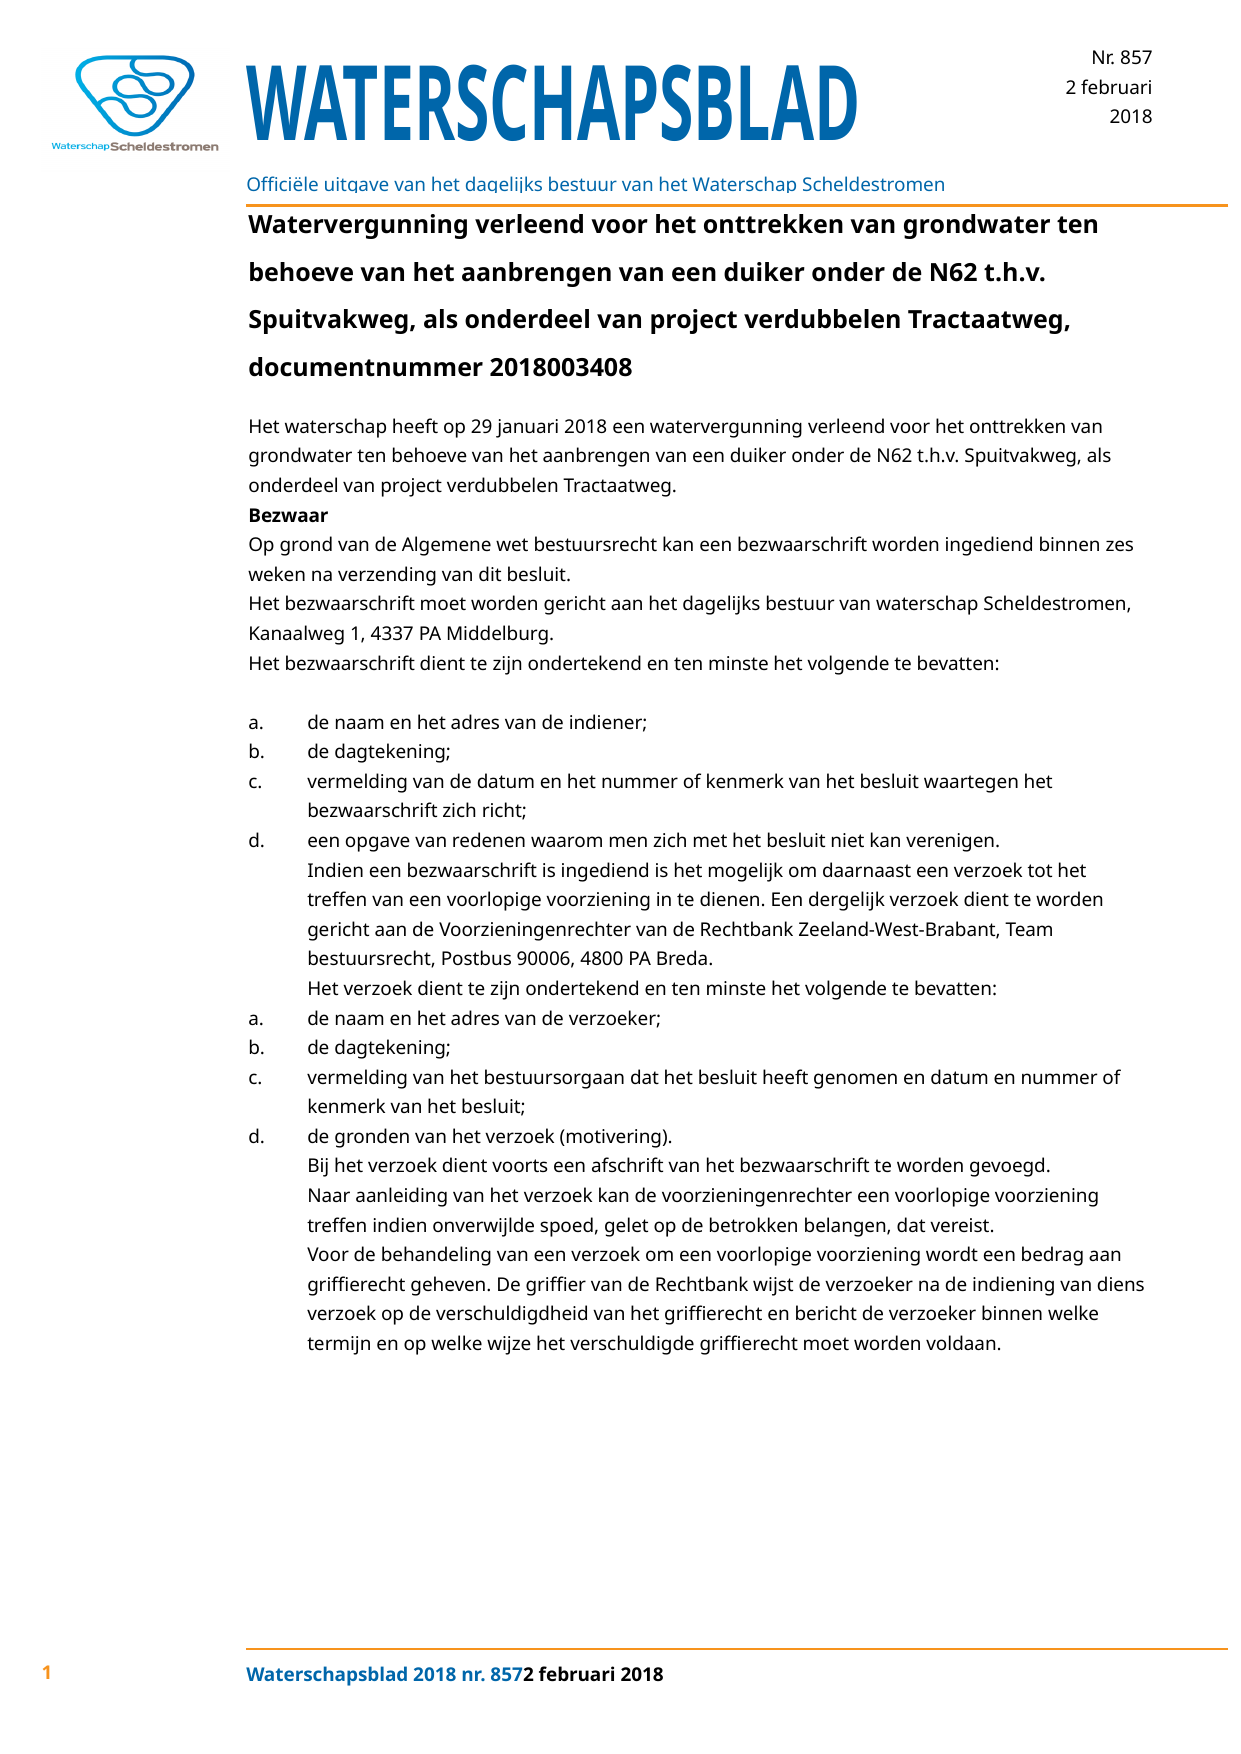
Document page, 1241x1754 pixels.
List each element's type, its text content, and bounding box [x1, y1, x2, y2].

text Bezwaar [248, 502, 1152, 528]
text Op grond van de Algemene wet bestuursrecht kan een bezwaarschrift worden ingediend binnen zes weken na verzending van dit besluit. [248, 531, 1152, 587]
list Het verzoek dient te zijn ondertekend en ten minste het volgende te bevatten: [248, 975, 1152, 1001]
list vermelding van de datum en het nummer of kenmerk van het besluit waartegen het bezwaarschrift zich richt; [248, 768, 1152, 823]
list Naar aanleiding van het verzoek kan de voorzieningenrechter een voorlopige voorziening treffen indien onverwijlde spoed, gelet op de betrokken belangen, dat vereist. [248, 1182, 1152, 1238]
text Watervergunning verleend voor het onttrekken van grondwater ten behoeve van het aanbrengen van een duiker onder de N62 t.h.v. Spuitvakweg, als onderdeel van project verdubbelen Tractaatweg, documentnummer 2018003408 [248, 207, 1152, 384]
picture [41, 47, 231, 172]
list Indien een bezwaarschrift is ingediend is het mogelijk om daarnaast een verzoek tot het treffen van een voorlopige voorziening in te dienen. Een dergelijk verzoek dient te worden gericht aan de Voorzieningenrechter van de Rechtbank Zeeland-West-Brabant, Team bestuursrecht, Postbus 90006, 4800 PA Breda. [248, 857, 1152, 971]
list de naam en het adres van de indiener; [248, 709, 1152, 735]
list een opgave van redenen waarom men zich met het besluit niet kan verenigen. [248, 827, 1152, 853]
list de dagtekening; [248, 1034, 1152, 1060]
list de gronden van het verzoek (motivering). [248, 1123, 1152, 1149]
list de naam en het adres van de verzoeker; [248, 1005, 1152, 1031]
list Voor de behandeling van een verzoek om een voorlopige voorziening wordt een bedrag aan griffierecht geheven. De griffier van de Rechtbank wijst de verzoeker na de indiening van diens verzoek op de verschuldigdheid van het griffierecht en bericht de verzoeker binnen welke termijn en op welke wijze het verschuldigde griffierecht moet worden voldaan. [248, 1241, 1152, 1356]
text Het bezwaarschrift moet worden gericht aan het dagelijks bestuur van waterschap Scheldestromen, Kanaalweg 1, 4337 PA Middelburg. [248, 591, 1152, 646]
text Het waterschap heeft op 29 januari 2018 een watervergunning verleend voor het onttrekken van grondwater ten behoeve van het aanbrengen van een duiker onder de N62 t.h.v. Spuitvakweg, als onderdeel van project verdubbelen Tractaatweg. [248, 413, 1152, 498]
text Het bezwaarschrift dient te zijn ondertekend en ten minste het volgende te bevatten: [248, 650, 1152, 676]
list Bij het verzoek dient voorts een afschrift van het bezwaarschrift te worden gevoegd. [248, 1153, 1152, 1178]
list vermelding van het bestuursorgaan dat het besluit heeft genomen en datum en nummer of kenmerk van het besluit; [248, 1064, 1152, 1119]
list de dagtekening; [248, 738, 1152, 764]
